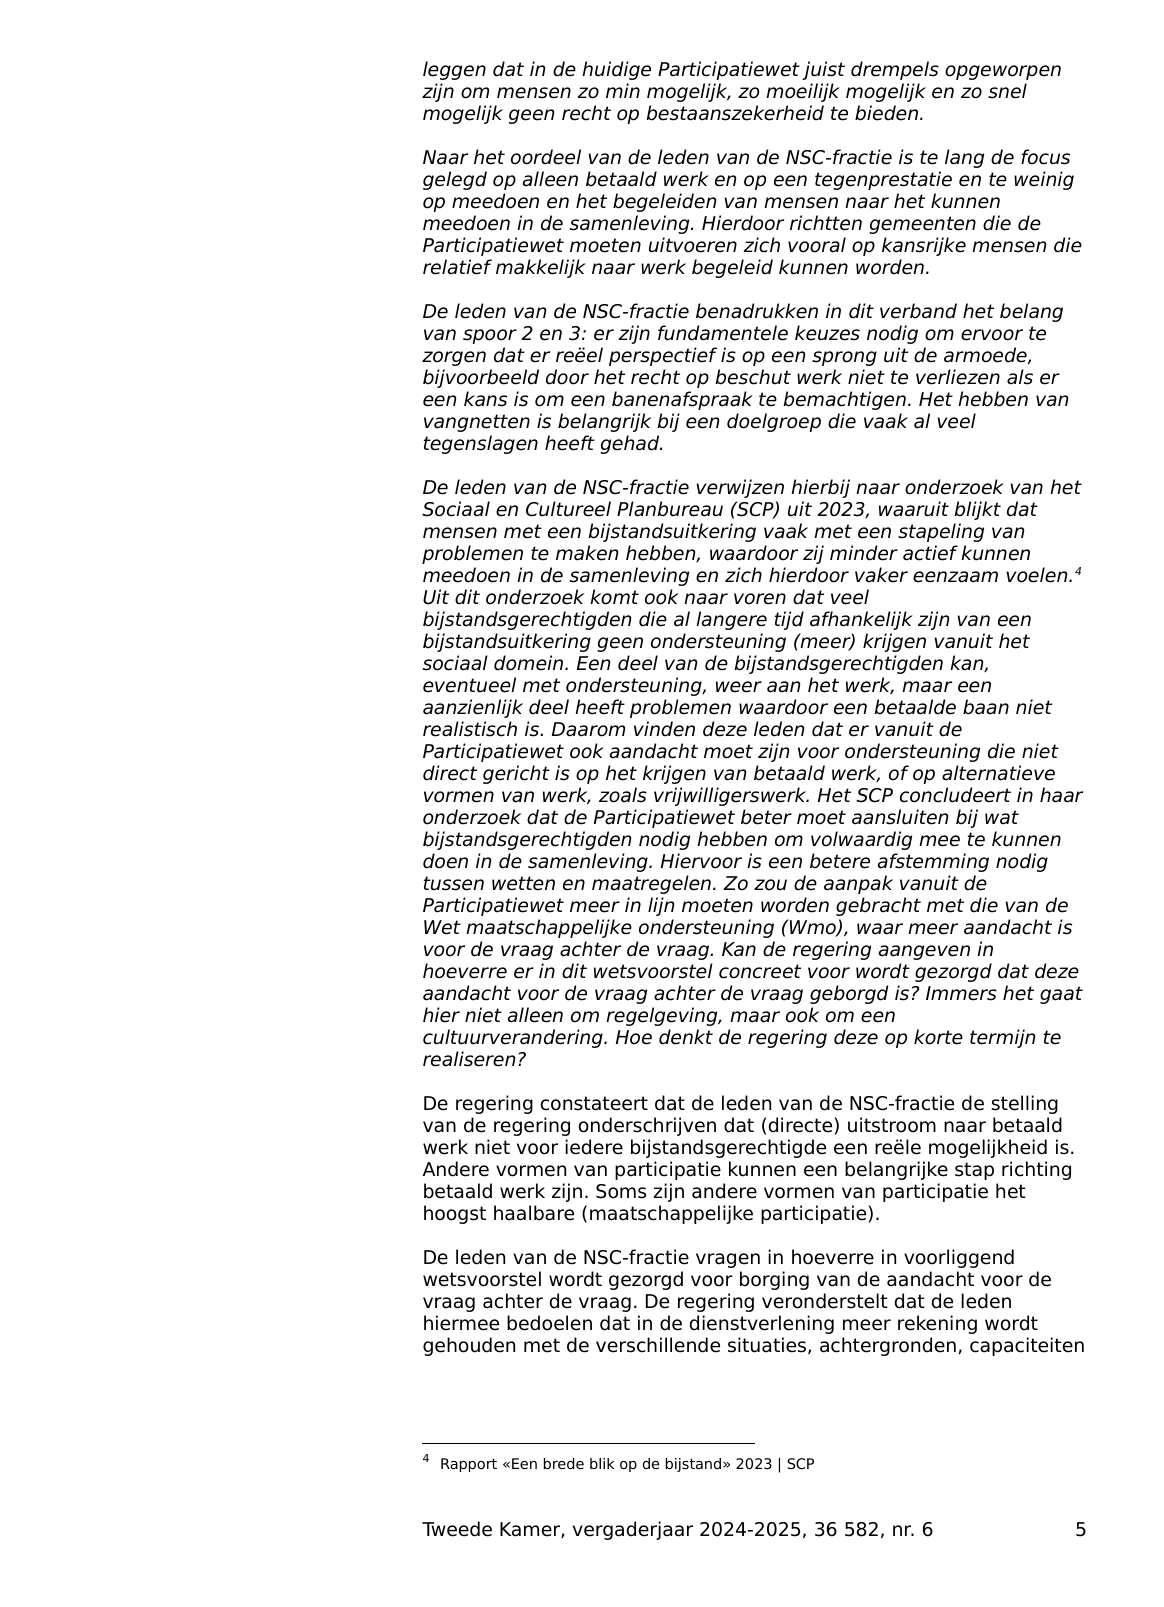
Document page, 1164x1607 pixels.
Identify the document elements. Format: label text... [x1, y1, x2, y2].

text De leden van de NSC-fractie vragen in hoeverre in voorliggend wetsvoorstel wordt gezorgd voor borging van de aandacht voor de vraag achter de vraag. De regering veronderstelt dat de leden hiermee bedoelen dat in de dienstverlening meer rekening wordt gehouden met de verschillende situaties, achtergronden, capaciteiten [422, 1247, 1087, 1357]
text De leden van de NSC-fractie benadrukken in dit verband het belang van spoor 2 en 3: er zijn fundamentele keuzes nodig om ervoor te zorgen dat er reëel perspectief is op een sprong uit de armoede, bijvoorbeeld door het recht op beschut werk niet te verliezen als er een kans is om een banenafspraak te bemachtigen. Het hebben van vangnetten is belangrijk bij een doelgroep die vaak al veel tegenslagen heeft gehad. [422, 301, 1087, 455]
text Rapport «Een brede blik op de bijstand» 2023 | SCP [422, 1452, 1087, 1474]
text De leden van de NSC-fractie verwijzen hierbij naar onderzoek van het Sociaal en Cultureel Planbureau (SCP) uit 2023, waaruit blijkt dat mensen met een bijstandsuitkering vaak met een stapeling van problemen te maken hebben, waardoor zij minder actief kunnen meedoen in de samenleving en zich hierdoor vaker eenzaam voelen. Uit dit onderzoek komt ook naar voren dat veel bijstandsgerechtigden die al langere tijd afhankelijk zijn van een bijstandsuitkering geen ondersteuning (meer) krijgen vanuit het sociaal domein. Een deel van de bijstandsgerechtigden kan, eventueel met ondersteuning, weer aan het werk, maar een aanzienlijk deel heeft problemen waardoor een betaalde baan niet realistisch is. Daarom vinden deze leden dat er vanuit de Participatiewet ook aandacht moet zijn voor ondersteuning die niet direct gericht is op het krijgen van betaald werk, of op alternatieve vormen van werk, zoals vrijwilligerswerk. Het SCP concludeert in haar onderzoek dat de Participatiewet beter moet aansluiten bij wat bijstandsgerechtigden nodig hebben om volwaardig mee te kunnen doen in de samenleving. Hiervoor is een betere afstemming nodig tussen wetten en maatregelen. Zo zou de aanpak vanuit de Participatiewet meer in lijn moeten worden gebracht met die van de Wet maatschappelijke ondersteuning (Wmo), waar meer aandacht is voor de vraag achter de vraag. Kan de regering aangeven in hoeverre er in dit wetsvoorstel concreet voor wordt gezorgd dat deze aandacht voor de vraag achter de vraag geborgd is? Immers het gaat hier niet alleen om regelgeving, maar ook om een cultuurverandering. Hoe denkt de regering deze op korte termijn te realiseren? [422, 477, 1087, 1071]
text leggen dat in de huidige Participatiewet juist drempels opgeworpen zijn om mensen zo min mogelijk, zo moeilijk mogelijk en zo snel mogelijk geen recht op bestaanszekerheid te bieden. [422, 59, 1087, 125]
text Naar het oordeel van de leden van de NSC-fractie is te lang de focus gelegd op alleen betaald werk en op een tegenprestatie en te weinig op meedoen en het begeleiden van mensen naar het kunnen meedoen in de samenleving. Hierdoor richtten gemeenten die de Participatiewet moeten uitvoeren zich vooral op kansrijke mensen die relatief makkelijk naar werk begeleid kunnen worden. [422, 147, 1087, 279]
text De regering constateert dat de leden van de NSC-fractie de stelling van de regering onderschrijven dat (directe) uitstroom naar betaald werk niet voor iedere bijstandsgerechtigde een reële mogelijkheid is. Andere vormen van participatie kunnen een belangrijke stap richting betaald werk zijn. Soms zijn andere vormen van participatie het hoogst haalbare (maatschappelijke participatie). [422, 1093, 1087, 1225]
